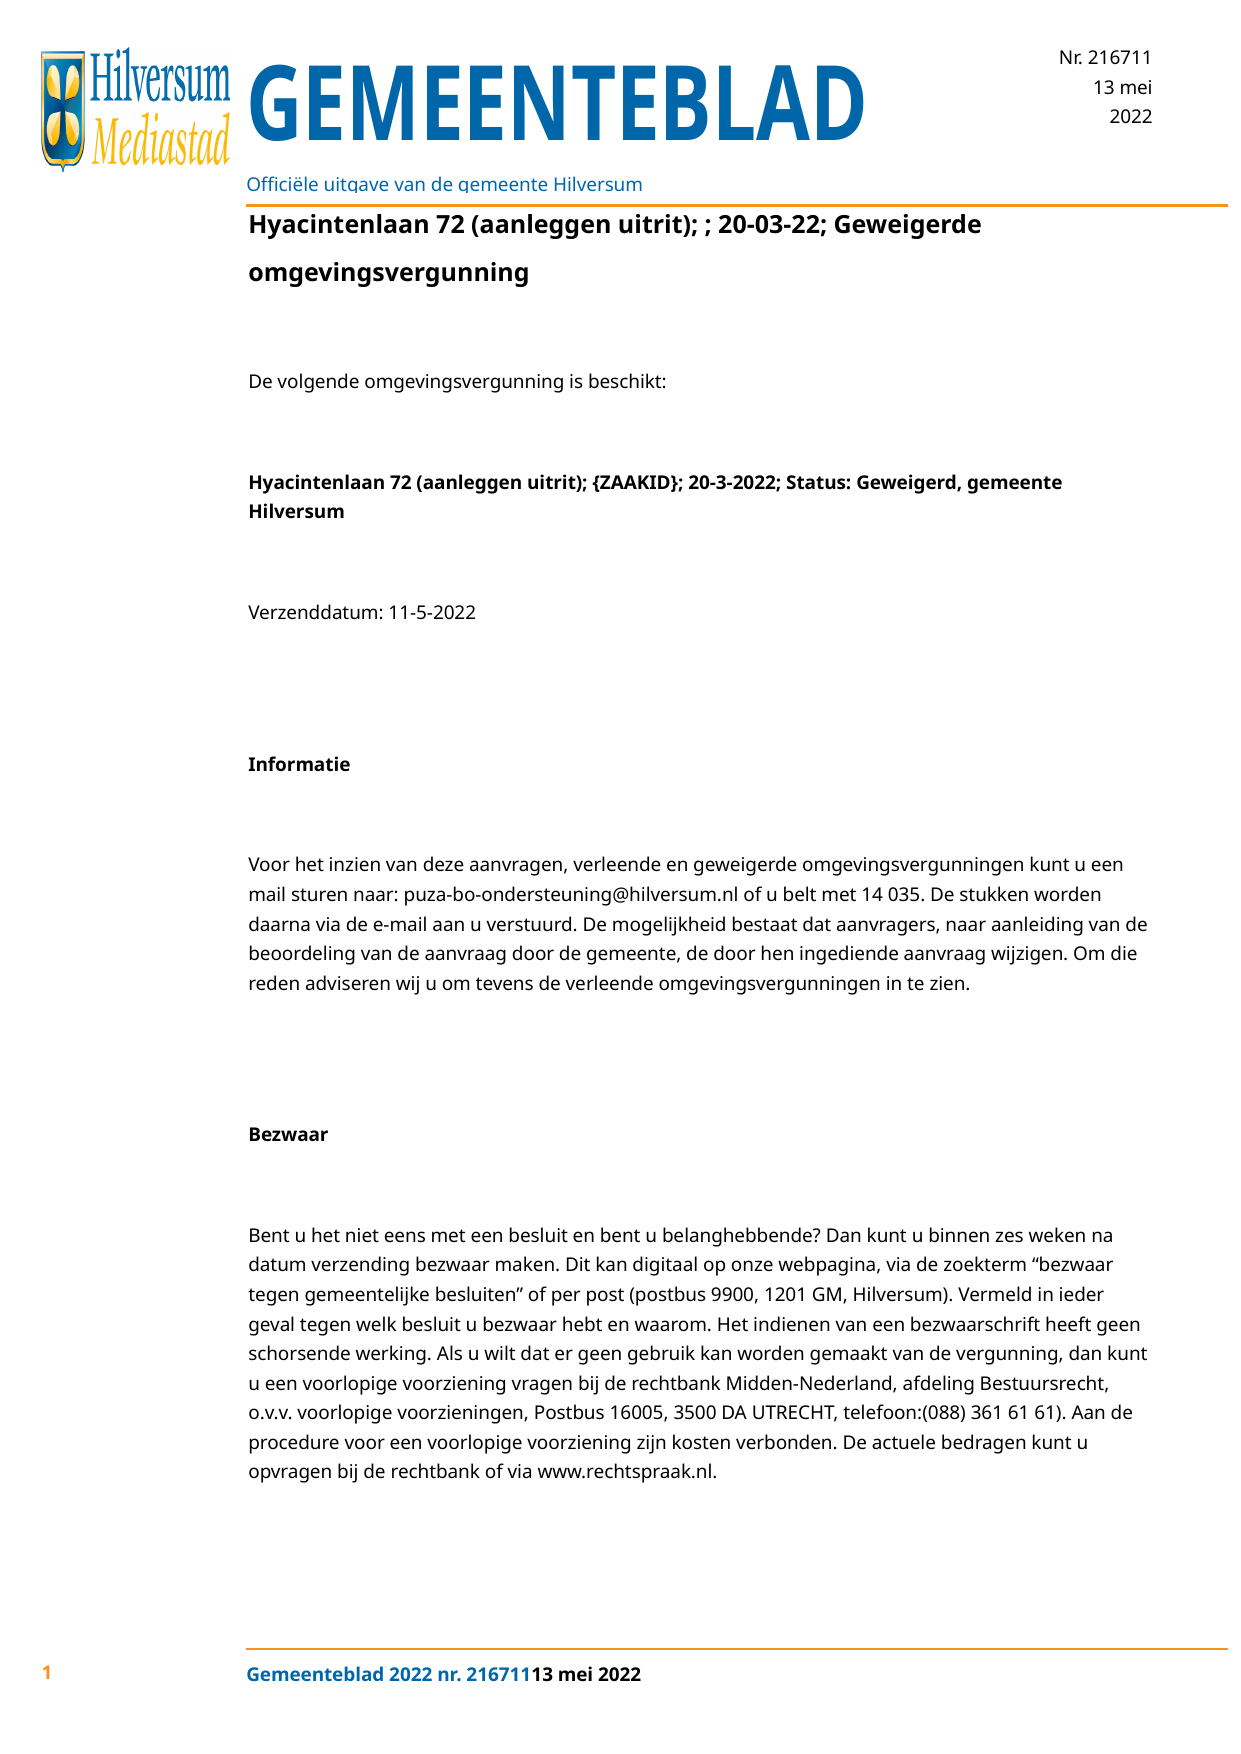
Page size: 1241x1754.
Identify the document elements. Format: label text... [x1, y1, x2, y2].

text Voor het inzien van deze aanvragen, verleende en geweigerde omgevingsvergunningen kunt u een mail sturen naar: puza-bo-ondersteuning@hilversum.nl of u belt met 14 035. De stukken worden daarna via de e-mail aan u verstuurd. De mogelijkheid bestaat dat aanvragers, naar aanleiding van de beoordeling van de aanvraag door de gemeente, de door hen ingediende aanvraag wijzigen. Om die reden adviseren wij u om tevens de verleende omgevingsvergunningen in te zien. [248, 852, 1152, 996]
text Informatie [248, 751, 1152, 777]
text De volgende omgevingsvergunning is beschikt: [248, 368, 1152, 394]
text Bezwaar [248, 1121, 1152, 1147]
text Verzenddatum: 11-5-2022 [248, 599, 1152, 625]
text Bent u het niet eens met een besluit en bent u belanghebbende? Dan kunt u binnen zes weken na datum verzending bezwaar maken. Dit kan digitaal op onze webpagina, via de zoekterm “bezwaar tegen gemeentelijke besluiten” of per post (postbus 9900, 1201 GM, Hilversum). Vermeld in ieder geval tegen welk besluit u bezwaar hebt en waarom. Het indienen van een bezwaarschrift heeft geen schorsende werking. Als u wilt dat er geen gebruik kan worden gemaakt van de vergunning, dan kunt u een voorlopige voorziening vragen bij de rechtbank Midden-Nederland, afdeling Bestuursrecht, o.v.v. voorlopige voorzieningen, Postbus 16005, 3500 DA UTRECHT, telefoon:(088) 361 61 61). Aan de procedure voor een voorlopige voorziening zijn kosten verbonden. De actuele bedragen kunt u opvragen bij de rechtbank of via www.rechtspraak.nl. [248, 1222, 1152, 1484]
text Hyacintenlaan 72 (aanleggen uitrit); ; 20-03-22; Geweigerde omgevingsvergunning [248, 207, 1152, 288]
text Hyacintenlaan 72 (aanleggen uitrit); {ZAAKID}; 20-3-2022; Status: Geweigerd, gemeente Hilversum [248, 469, 1152, 524]
picture [41, 47, 231, 172]
